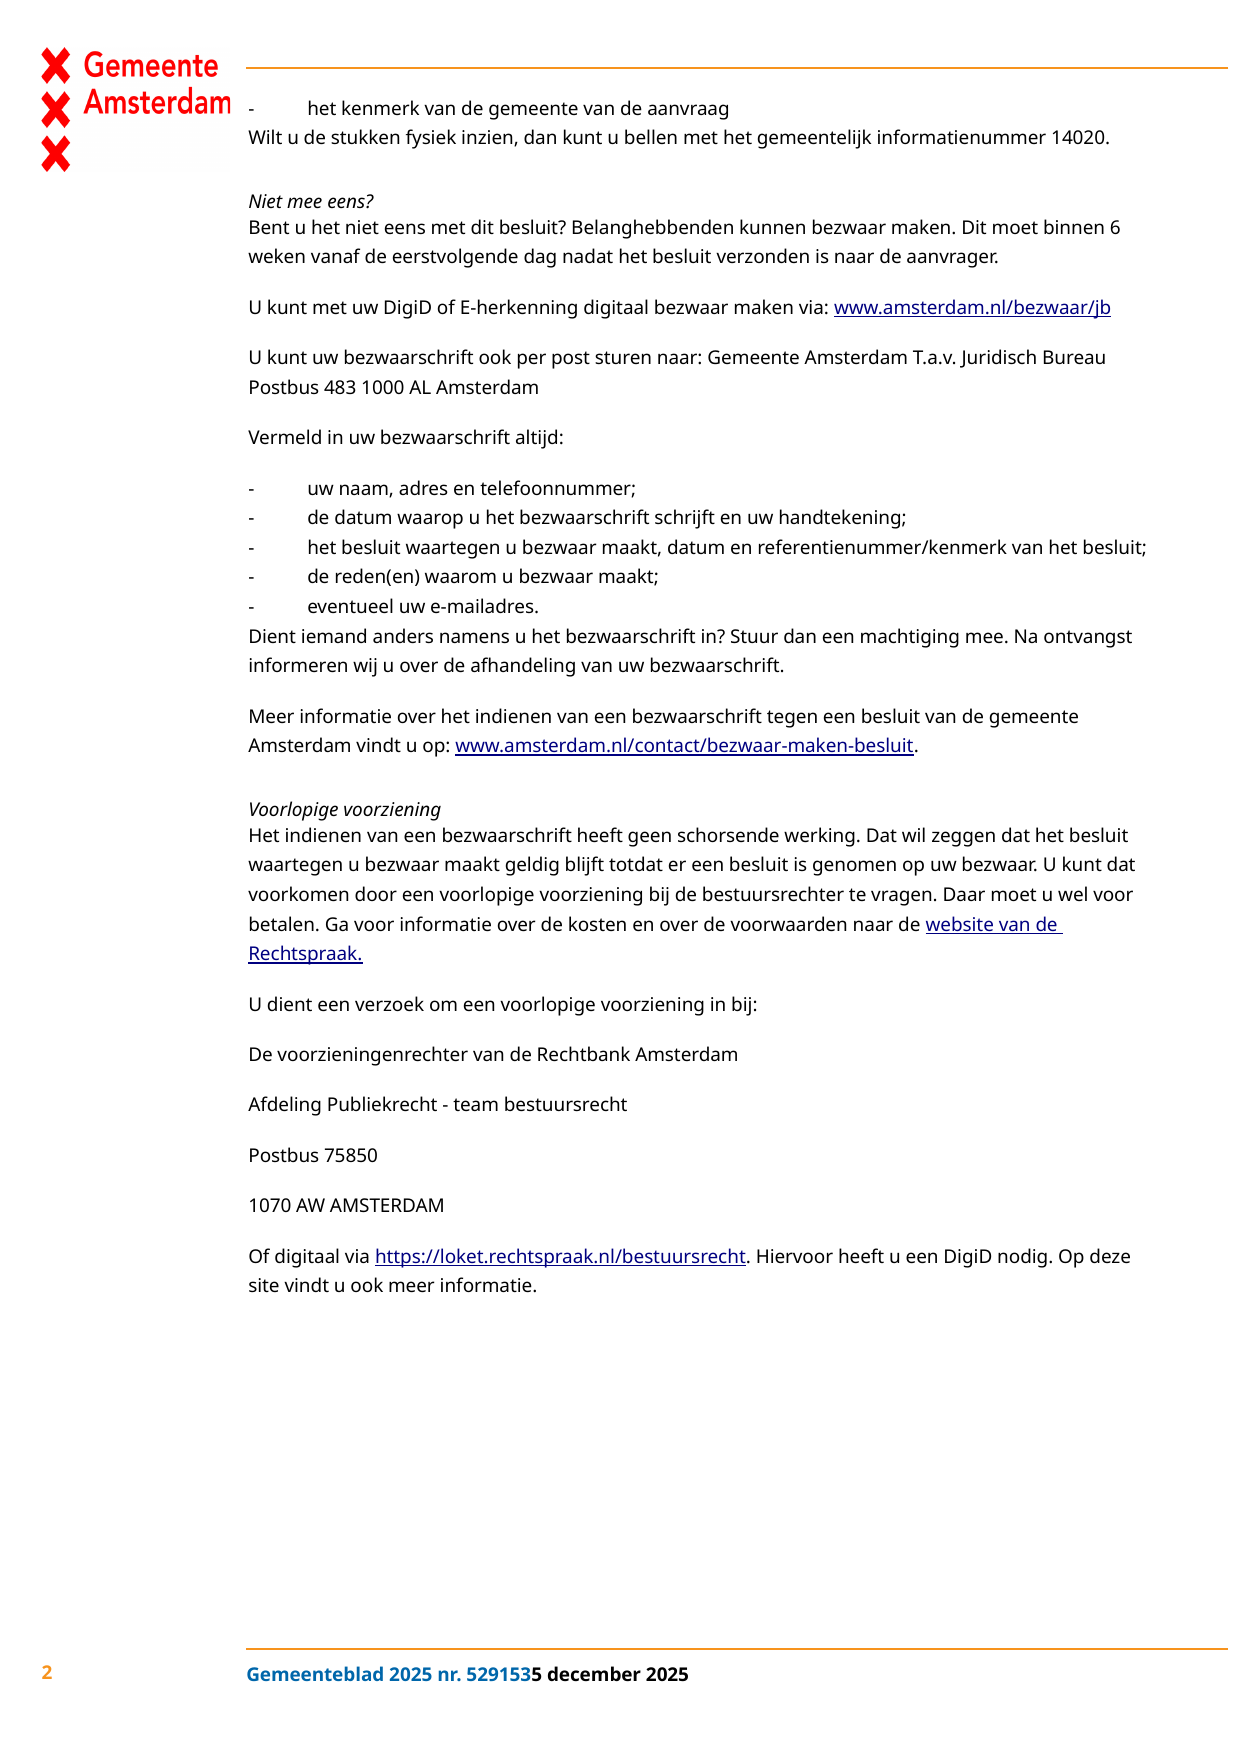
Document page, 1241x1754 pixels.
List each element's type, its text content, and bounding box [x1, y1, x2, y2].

list het besluit waartegen u bezwaar maakt, datum en referentienummer/kenmerk van het besluit; [248, 534, 1152, 560]
text Of digitaal via https://loket.rechtspraak.nl/bestuursrecht. Hiervoor heeft u een DigiD nodig. Op deze site vindt u ook meer informatie. [248, 1243, 1152, 1298]
text De voorzieningenrechter van de Rechtbank Amsterdam [248, 1041, 1152, 1067]
text U dient een verzoek om een voorlopige voorziening in bij: [248, 991, 1152, 1017]
text 1070 AW AMSTERDAM [248, 1192, 1152, 1218]
text Postbus 75850 [248, 1142, 1152, 1168]
text Niet mee eens? [248, 188, 1152, 214]
text U kunt uw bezwaarschrift ook per post sturen naar: Gemeente Amsterdam T.a.v. Juridisch Bureau Postbus 483 1000 AL Amsterdam [248, 344, 1152, 400]
text U kunt met uw DigiD of E-herkenning digitaal bezwaar maken via: www.amsterdam.nl/bezwaar/jb [248, 294, 1152, 320]
list de datum waarop u het bezwaarschrift schrijft en uw handtekening; [248, 504, 1152, 530]
text Wilt u de stukken fysiek inzien, dan kunt u bellen met het gemeentelijk informatienummer 14020. [248, 124, 1152, 150]
text Dient iemand anders namens u het bezwaarschrift in? Stuur dan een machtiging mee. Na ontvangst informeren wij u over de afhandeling van uw bezwaarschrift. [248, 623, 1152, 678]
text Afdeling Publiekrecht - team bestuursrecht [248, 1092, 1152, 1117]
text Meer informatie over het indienen van een bezwaarschrift tegen een besluit van de gemeente Amsterdam vindt u op: www.amsterdam.nl/contact/bezwaar-maken-besluit. [248, 703, 1152, 758]
text Het indienen van een bezwaarschrift heeft geen schorsende werking. Dat wil zeggen dat het besluit waartegen u bezwaar maakt geldig blijft totdat er een besluit is genomen op uw bezwaar. U kunt dat voorkomen door een voorlopige voorziening bij de bestuursrechter te vragen. Daar moet u wel voor betalen. Ga voor informatie over de kosten en over de voorwaarden naar de website van de Rechtspraak. [248, 822, 1152, 966]
text Bent u het niet eens met dit besluit? Belanghebbenden kunnen bezwaar maken. Dit moet binnen 6 weken vanaf de eerstvolgende dag nadat het besluit verzonden is naar de aanvrager. [248, 214, 1152, 269]
list eventueel uw e-mailadres. [248, 593, 1152, 619]
text Voorlopige voorziening [248, 796, 1152, 822]
list uw naam, adres en telefoonnummer; [248, 475, 1152, 501]
list het kenmerk van de gemeente van de aanvraag [248, 95, 1152, 121]
list de reden(en) waarom u bezwaar maakt; [248, 564, 1152, 589]
text Vermeld in uw bezwaarschrift altijd: [248, 424, 1152, 450]
picture [41, 47, 231, 172]
